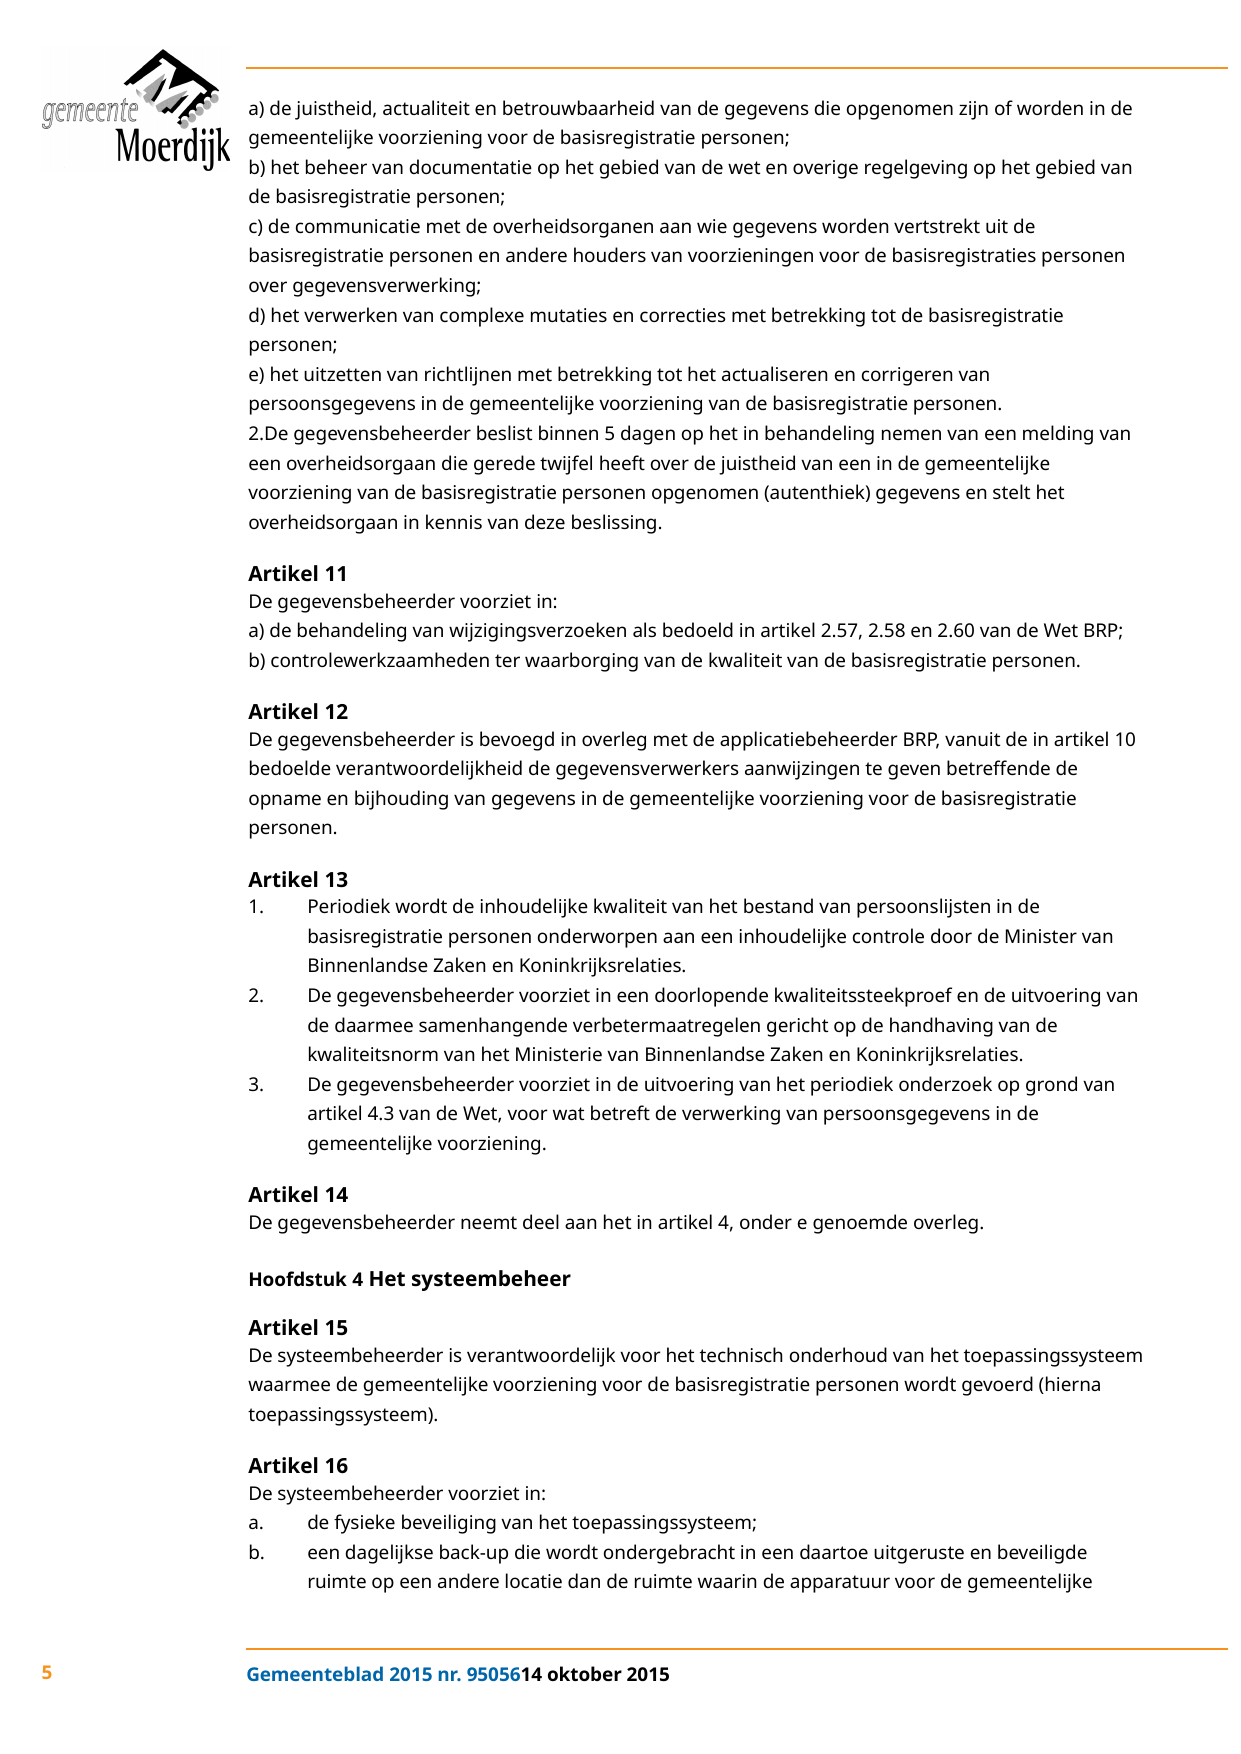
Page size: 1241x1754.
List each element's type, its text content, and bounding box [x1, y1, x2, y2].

text Artikel 13 [248, 865, 1152, 893]
text d) het verwerken van complexe mutaties en correcties met betrekking tot de basisregistratie personen; [248, 302, 1152, 357]
text e) het uitzetten van richtlijnen met betrekking tot het actualiseren en corrigeren van persoonsgegevens in de gemeentelijke voorziening van de basisregistratie personen. [248, 361, 1152, 416]
text De gegevensbeheerder neemt deel aan het in artikel 4, onder e genoemde overleg. [248, 1209, 1152, 1235]
list De gegevensbeheerder voorziet in de uitvoering van het periodiek onderzoek op grond van artikel 4.3 van de Wet, voor wat betreft de verwerking van persoonsgegevens in de gemeentelijke voorziening. [248, 1071, 1152, 1156]
text Artikel 11 [248, 559, 1152, 588]
picture [41, 47, 231, 172]
text a) de juistheid, actualiteit en betrouwbaarheid van de gegevens die opgenomen zijn of worden in de gemeentelijke voorziening voor de basisregistratie personen; [248, 95, 1152, 150]
text De systeembeheerder is verantwoordelijk voor het technisch onderhoud van het toepassingssysteem waarmee de gemeentelijke voorziening voor de basisregistratie personen wordt gevoerd (hierna toepassingssysteem). [248, 1342, 1152, 1427]
text De gegevensbeheerder is bevoegd in overleg met de applicatiebeheerder BRP, vanuit de in artikel 10 bedoelde verantwoordelijkheid de gegevensverwerkers aanwijzingen te geven betreffende de opname en bijhouding van gegevens in de gemeentelijke voorziening voor de basisregistratie personen. [248, 726, 1152, 840]
text 2.De gegevensbeheerder beslist binnen 5 dagen op het in behandeling nemen van een melding van een overheidsorgaan die gerede twijfel heeft over de juistheid van een in de gemeentelijke voorziening van de basisregistratie personen opgenomen (autenthiek) gegevens en stelt het overheidsorgaan in kennis van deze beslissing. [248, 420, 1152, 535]
list de fysieke beveiliging van het toepassingssysteem; [248, 1509, 1152, 1535]
text c) de communicatie met de overheidsorganen aan wie gegevens worden vertstrekt uit de basisregistratie personen en andere houders van voorzieningen voor de basisregistraties personen over gegevensverwerking; [248, 213, 1152, 298]
list Periodiek wordt de inhoudelijke kwaliteit van het bestand van persoonslijsten in de basisregistratie personen onderworpen aan een inhoudelijke controle door de Minister van Binnenlandse Zaken en Koninkrijksrelaties. [248, 893, 1152, 978]
text Artikel 14 [248, 1181, 1152, 1209]
text b) controlewerkzaamheden ter waarborging van de kwaliteit van de basisregistratie personen. [248, 647, 1152, 673]
text Artikel 16 [248, 1452, 1152, 1480]
text Artikel 12 [248, 697, 1152, 726]
text De gegevensbeheerder voorziet in: [248, 588, 1152, 613]
list een dagelijkse back-up die wordt ondergebracht in een daartoe uitgeruste en beveiligde ruimte op een andere locatie dan de ruimte waarin de apparatuur voor de gemeentelijke [248, 1539, 1152, 1594]
text b) het beheer van documentatie op het gebied van de wet en overige regelgeving op het gebied van de basisregistratie personen; [248, 154, 1152, 209]
text Artikel 15 [248, 1313, 1152, 1342]
list De gegevensbeheerder voorziet in een doorlopende kwaliteitssteekproef en de uitvoering van de daarmee samenhangende verbetermaatregelen gericht op de handhaving van de kwaliteitsnorm van het Ministerie van Binnenlandse Zaken en Koninkrijksrelaties. [248, 982, 1152, 1067]
text Hoofdstuk 4 Het systeembeheer [248, 1264, 1152, 1293]
text a) de behandeling van wijzigingsverzoeken als bedoeld in artikel 2.57, 2.58 en 2.60 van de Wet BRP; [248, 617, 1152, 643]
text De systeembeheerder voorziet in: [248, 1480, 1152, 1506]
